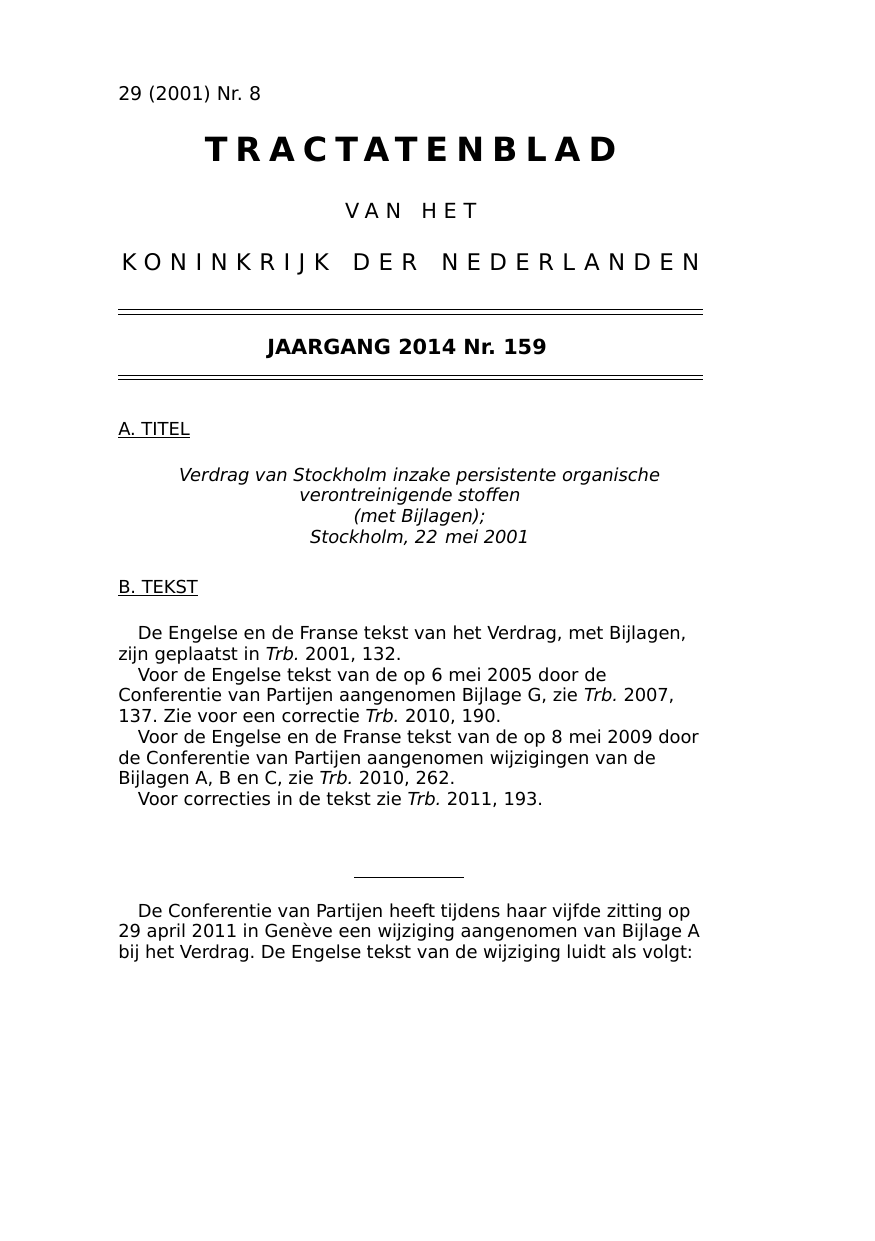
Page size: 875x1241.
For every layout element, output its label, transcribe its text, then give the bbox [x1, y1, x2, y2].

text Verdrag van Stockholm inzake persistente organische verontreinigende stoffen [118, 464, 703, 506]
text JAARGANG 2014 Nr. 159 [118, 335, 703, 359]
subtitle B. TEKST [118, 577, 703, 598]
text De Engelse en de Franse tekst van het Verdrag, met Bijlagen, zijn geplaatst in Trb. 2001, 132. [118, 623, 703, 664]
text (met Bijlagen); [118, 506, 703, 527]
text Voor de Engelse en de Franse tekst van de op 8 mei 2009 door de Conferentie van Partijen aangenomen wijzigingen van de Bijlagen A, B en C, zie Trb. 2010, 262. [118, 727, 703, 789]
text KONINKRIJK DER NEDERLANDEN [118, 249, 703, 276]
text Voor correcties in de tekst zie Trb. 2011, 193. [118, 789, 703, 810]
text TRACTATENBLAD [118, 130, 703, 169]
text VAN HET [118, 199, 703, 223]
text Stockholm, 22 mei 2001 [118, 527, 703, 547]
text De Conferentie van Partijen heeft tijdens haar vijfde zitting op 29 april 2011 in Genève een wijziging aangenomen van Bijlage A bij het Verdrag. De Engelse tekst van de wijziging luidt als volgt: [118, 900, 703, 963]
text Voor de Engelse tekst van de op 6 mei 2005 door de Conferentie van Partijen aangenomen Bijlage G, zie Trb. 2007, 137. Zie voor een correctie Trb. 2010, 190. [118, 664, 703, 727]
subtitle A. TITEL [118, 419, 703, 439]
text 29 (2001) Nr. 8 [118, 83, 703, 105]
